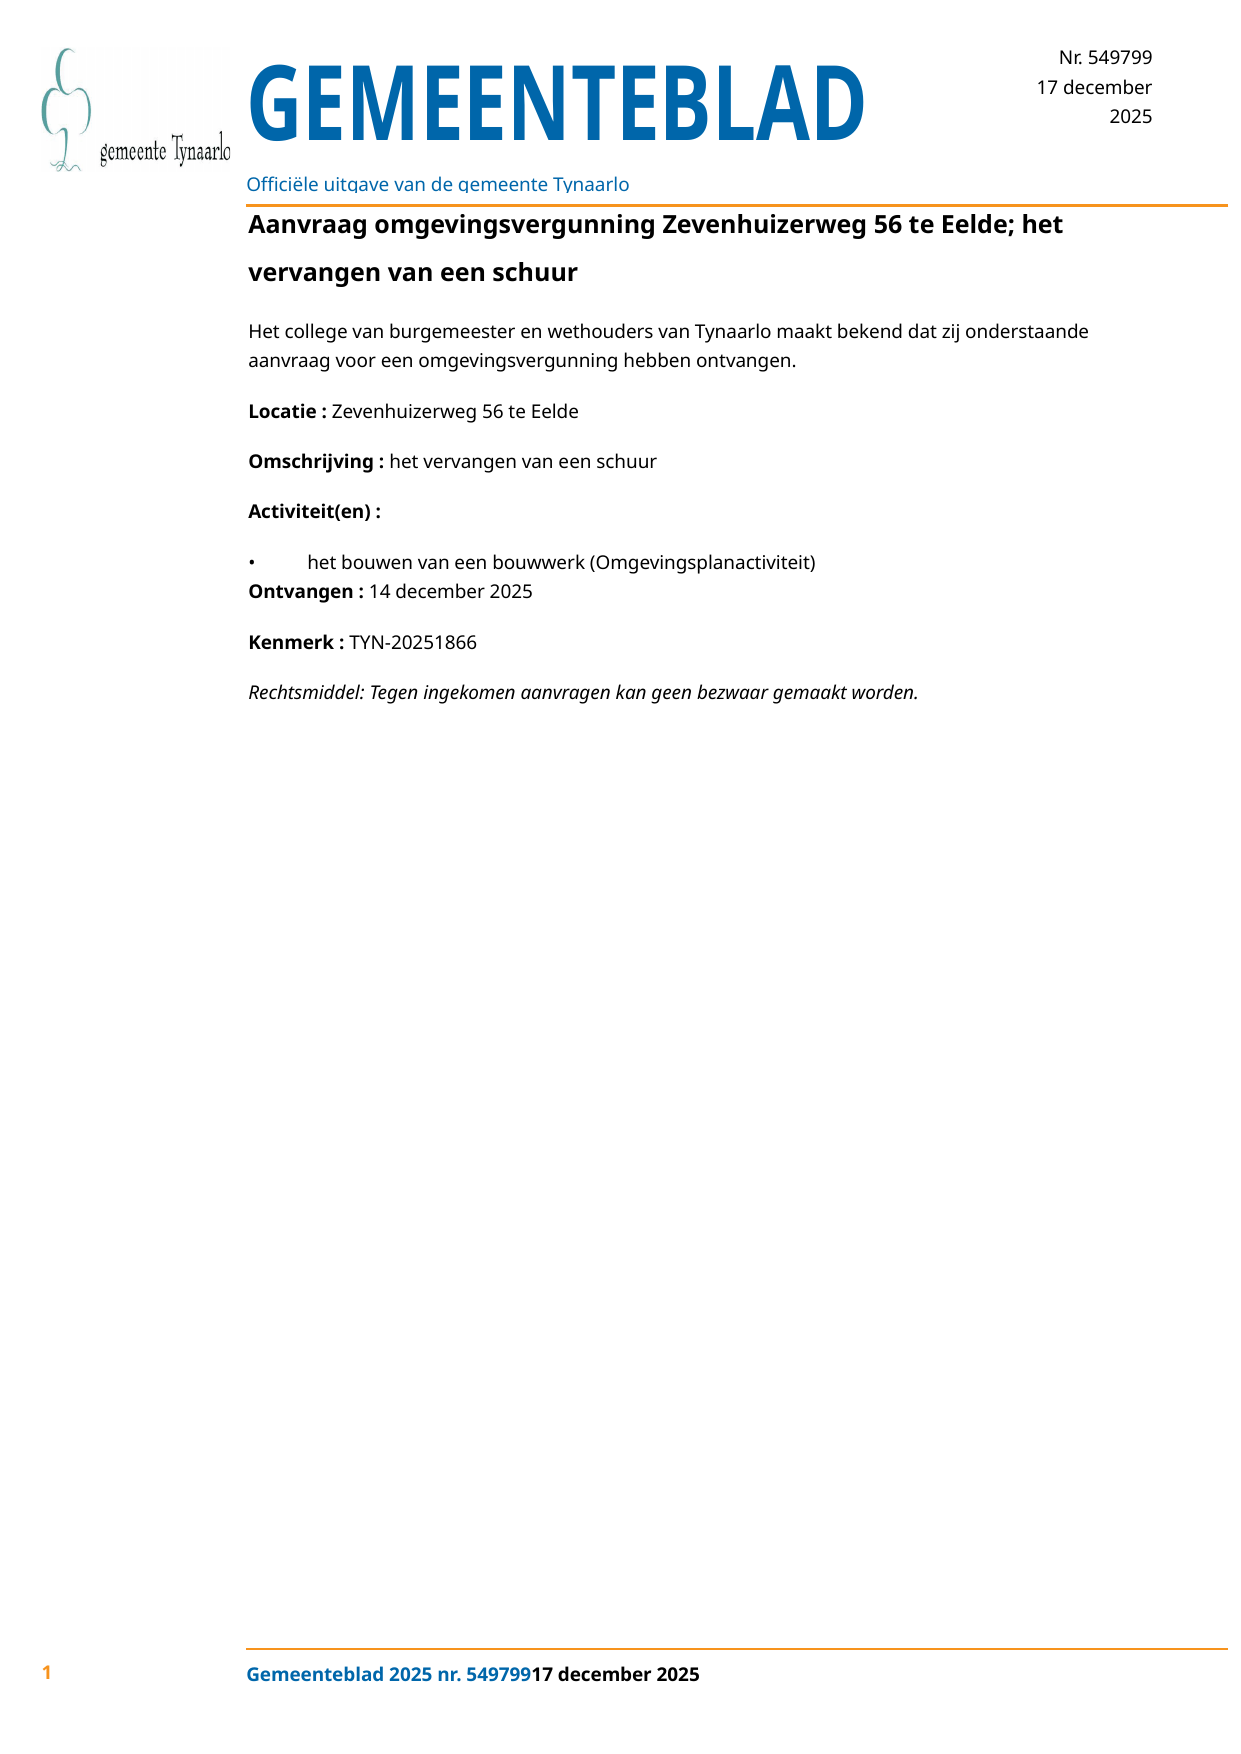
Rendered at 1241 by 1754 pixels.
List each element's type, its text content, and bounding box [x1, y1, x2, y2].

text Het college van burgemeester en wethouders van Tynaarlo maakt bekend dat zij onderstaande aanvraag voor een omgevingsvergunning hebben ontvangen. [248, 318, 1152, 373]
list het bouwen van een bouwwerk (Omgevingsplanactiviteit) [248, 549, 1152, 575]
text Aanvraag omgevingsvergunning Zevenhuizerweg 56 te Eelde; het vervangen van een schuur [248, 207, 1152, 288]
text Kenmerk : TYN-20251866 [248, 629, 1152, 655]
text Ontvangen : 14 december 2025 [248, 579, 1152, 604]
text Rechtsmiddel: Tegen ingekomen aanvragen kan geen bezwaar gemaakt worden. [248, 679, 1152, 705]
picture [41, 47, 231, 172]
text Locatie : Zevenhuizerweg 56 te Eelde [248, 398, 1152, 424]
text Omschrijving : het vervangen van een schuur [248, 448, 1152, 474]
text Activiteit(en) : [248, 499, 1152, 524]
